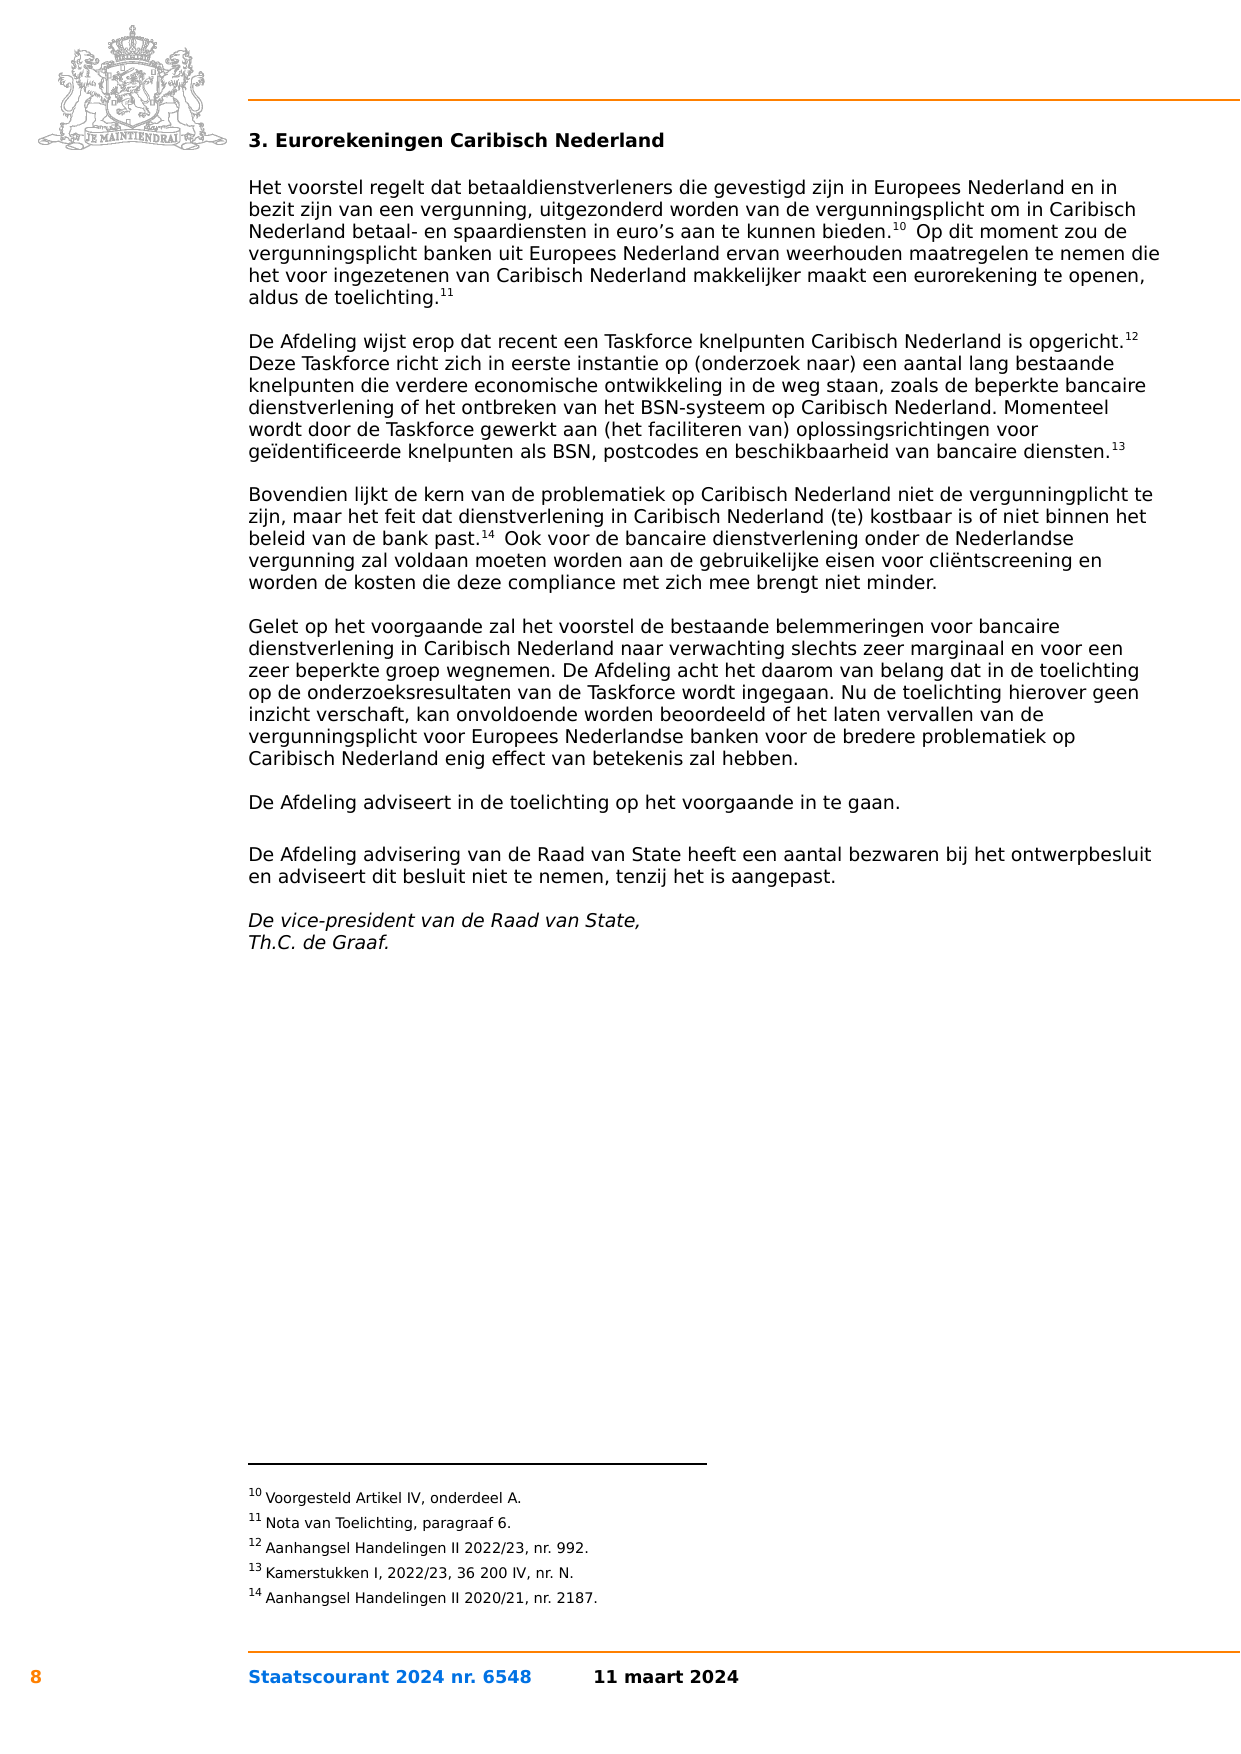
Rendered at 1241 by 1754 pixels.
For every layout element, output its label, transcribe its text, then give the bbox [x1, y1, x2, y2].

picture [38, 25, 227, 150]
text Voorgesteld Artikel IV, onderdeel A. [248, 1486, 1163, 1508]
text Aanhangsel Handelingen II 2022/23, nr. 992. [248, 1536, 1163, 1558]
text De vice-president van de Raad van State, Th.C. de Graaf. [248, 910, 1163, 954]
text Nota van Toelichting, paragraaf 6. [248, 1511, 1163, 1533]
text De Afdeling adviseert in de toelichting op het voorgaande in te gaan. [248, 792, 1163, 814]
text Aanhangsel Handelingen II 2020/21, nr. 2187. [248, 1586, 1163, 1608]
subtitle 3. Eurorekeningen Caribisch Nederland [248, 130, 1163, 152]
text De Afdeling wijst erop dat recent een Taskforce knelpunten Caribisch Nederland is opgericht. Deze Taskforce richt zich in eerste instantie op (onderzoek naar) een aantal lang bestaande knelpunten die verdere economische ontwikkeling in de weg staan, zoals de beperkte bancaire dienstverlening of het ontbreken van het BSN-systeem op Caribisch Nederland. Momenteel wordt door de Taskforce gewerkt aan (het faciliteren van) oplossingsrichtingen voor geïdentificeerde knelpunten als BSN, postcodes en beschikbaarheid van bancaire diensten. [248, 331, 1163, 462]
text Kamerstukken I, 2022/23, 36 200 IV, nr. N. [248, 1561, 1163, 1583]
text Gelet op het voorgaande zal het voorstel de bestaande belemmeringen voor bancaire dienstverlening in Caribisch Nederland naar verwachting slechts zeer marginaal en voor een zeer beperkte groep wegnemen. De Afdeling acht het daarom van belang dat in de toelichting op de onderzoeksresultaten van de Taskforce wordt ingegaan. Nu de toelichting hierover geen inzicht verschaft, kan onvoldoende worden beoordeeld of het laten vervallen van de vergunningsplicht voor Europees Nederlandse banken voor de bredere problematiek op Caribisch Nederland enig effect van betekenis zal hebben. [248, 616, 1163, 770]
text De Afdeling advisering van de Raad van State heeft een aantal bezwaren bij het ontwerpbesluit en adviseert dit besluit niet te nemen, tenzij het is aangepast. [248, 844, 1163, 888]
text Bovendien lijkt de kern van de problematiek op Caribisch Nederland niet de vergunningplicht te zijn, maar het feit dat dienstverlening in Caribisch Nederland (te) kostbaar is of niet binnen het beleid van de bank past. Ook voor de bancaire dienstverlening onder de Nederlandse vergunning zal voldaan moeten worden aan de gebruikelijke eisen voor cliëntscreening en worden de kosten die deze compliance met zich mee brengt niet minder. [248, 484, 1163, 594]
text Het voorstel regelt dat betaaldienstverleners die gevestigd zijn in Europees Nederland en in bezit zijn van een vergunning, uitgezonderd worden van de vergunningsplicht om in Caribisch Nederland betaal- en spaardiensten in euro’s aan te kunnen bieden. Op dit moment zou de vergunningsplicht banken uit Europees Nederland ervan weerhouden maatregelen te nemen die het voor ingezetenen van Caribisch Nederland makkelijker maakt een eurorekening te openen, aldus de toelichting. [248, 177, 1163, 309]
